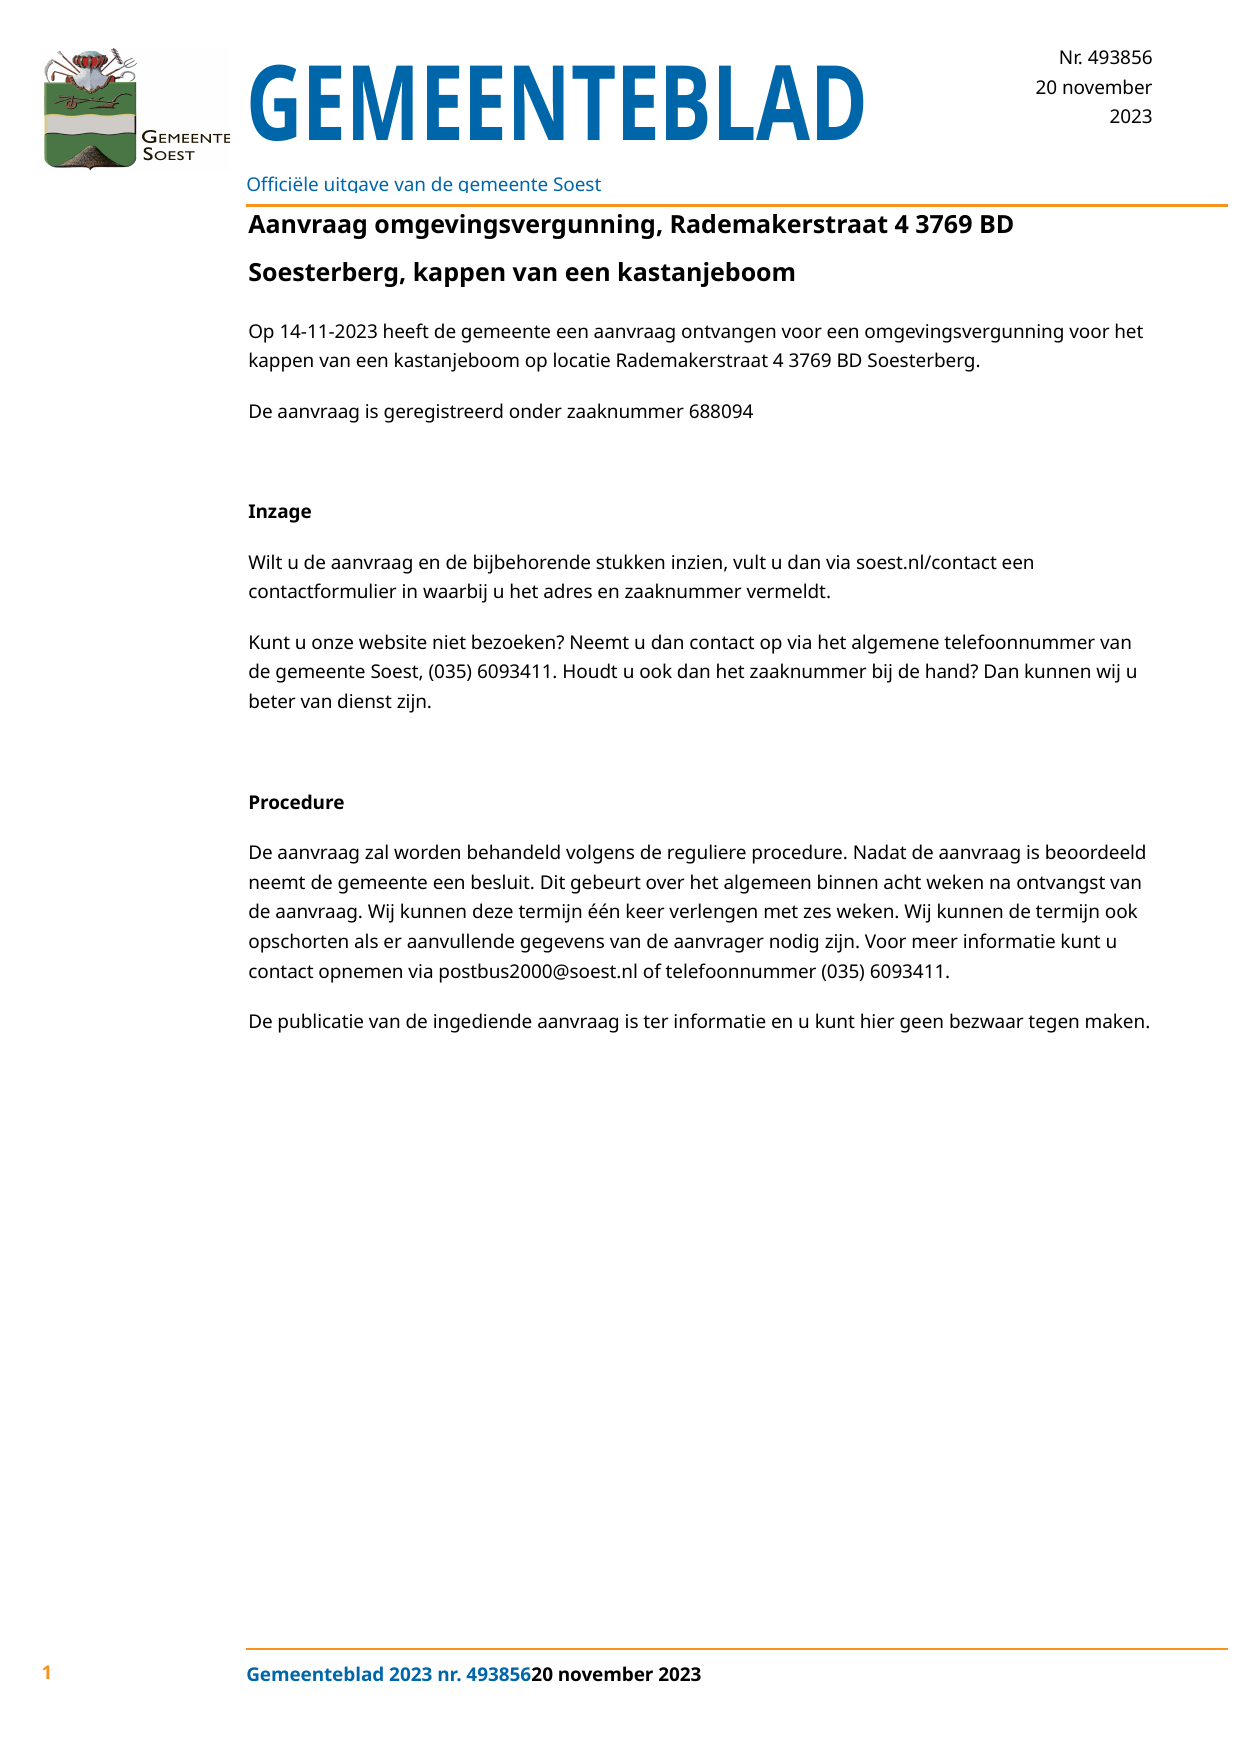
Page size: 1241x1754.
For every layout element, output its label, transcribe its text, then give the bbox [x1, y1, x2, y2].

text De aanvraag zal worden behandeld volgens de reguliere procedure. Nadat de aanvraag is beoordeeld neemt de gemeente een besluit. Dit gebeurt over het algemeen binnen acht weken na ontvangst van de aanvraag. Wij kunnen deze termijn één keer verlengen met zes weken. Wij kunnen de termijn ook opschorten als er aanvullende gegevens van de aanvrager nodig zijn. Voor meer informatie kunt u contact opnemen via postbus2000@soest.nl of telefoonnummer (035) 6093411. [248, 839, 1152, 984]
text Procedure [248, 789, 1152, 815]
text Op 14-11-2023 heeft de gemeente een aanvraag ontvangen voor een omgevingsvergunning voor het kappen van een kastanjeboom op locatie Rademakerstraat 4 3769 BD Soesterberg. [248, 318, 1152, 373]
text De publicatie van de ingediende aanvraag is ter informatie en u kunt hier geen bezwaar tegen maken. [248, 1008, 1152, 1034]
text Kunt u onze website niet bezoeken? Neemt u dan contact op via het algemene telefoonnummer van de gemeente Soest, (035) 6093411. Houdt u ook dan het zaaknummer bij de hand? Dan kunnen wij u beter van dienst zijn. [248, 629, 1152, 714]
text Aanvraag omgevingsvergunning, Rademakerstraat 4 3769 BD Soesterberg, kappen van een kastanjeboom [248, 207, 1152, 288]
picture [41, 47, 231, 172]
text Inzage [248, 499, 1152, 524]
text De aanvraag is geregistreerd onder zaaknummer 688094 [248, 398, 1152, 424]
text Wilt u de aanvraag en de bijbehorende stukken inzien, vult u dan via soest.nl/contact een contactformulier in waarbij u het adres en zaaknummer vermeldt. [248, 549, 1152, 604]
